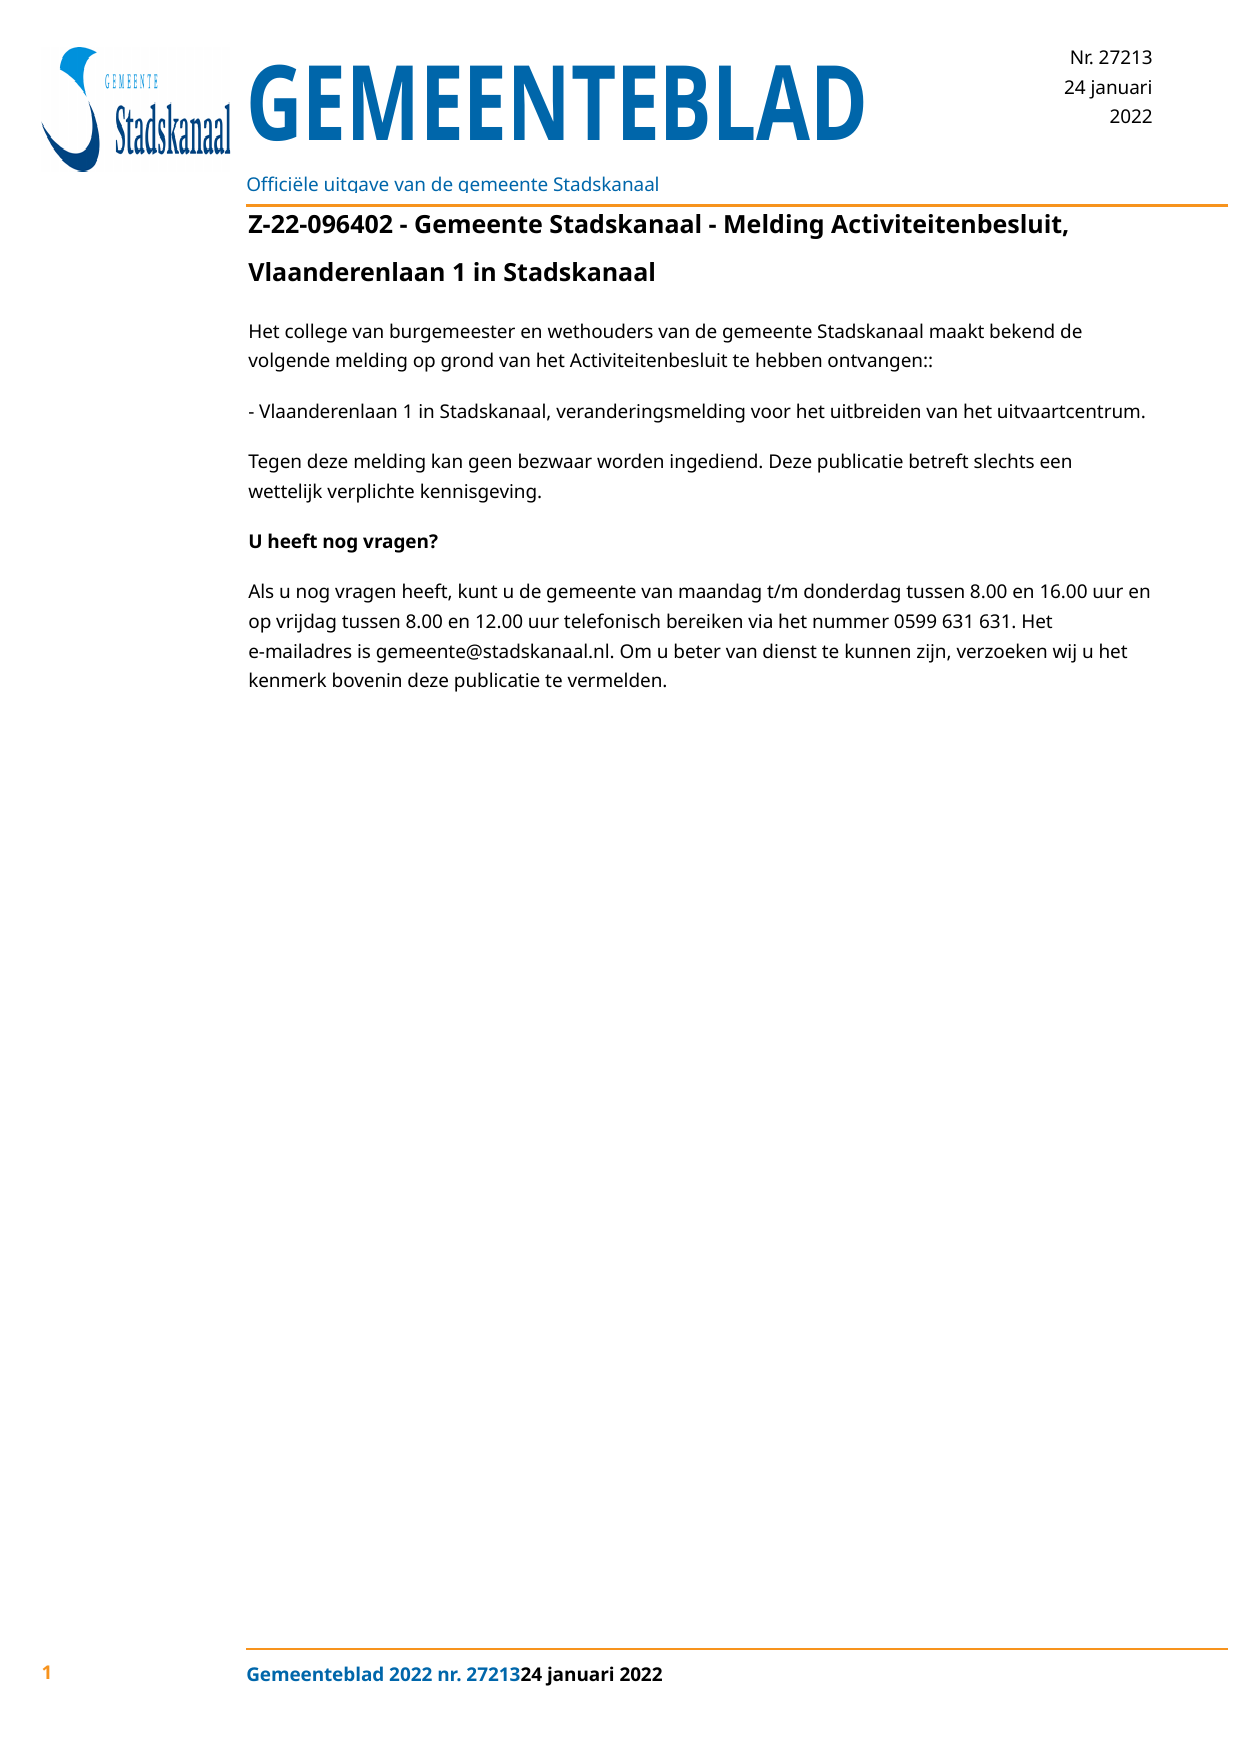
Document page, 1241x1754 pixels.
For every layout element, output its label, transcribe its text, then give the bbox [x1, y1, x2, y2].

text U heeft nog vragen? [248, 528, 1152, 554]
text Als u nog vragen heeft, kunt u de gemeente van maandag t/m donderdag tussen 8.00 en 16.00 uur en op vrijdag tussen 8.00 en 12.00 uur telefonisch bereiken via het nummer 0599 631 631. Het e‑mailadres is gemeente@stadskanaal.nl. Om u beter van dienst te kunnen zijn, verzoeken wij u het kenmerk bovenin deze publicatie te vermelden. [248, 579, 1152, 693]
text - Vlaanderenlaan 1 in Stadskanaal, veranderingsmelding voor het uitbreiden van het uitvaartcentrum. [248, 398, 1152, 424]
text Het college van burgemeester en wethouders van de gemeente Stadskanaal maakt bekend de volgende melding op grond van het Activiteitenbesluit te hebben ontvangen:: [248, 318, 1152, 373]
text Tegen deze melding kan geen bezwaar worden ingediend. Deze publicatie betreft slechts een wettelijk verplichte kennisgeving. [248, 448, 1152, 504]
picture [41, 47, 231, 172]
text Z-22-096402 - Gemeente Stadskanaal - Melding Activiteitenbesluit, Vlaanderenlaan 1 in Stadskanaal [248, 207, 1152, 288]
